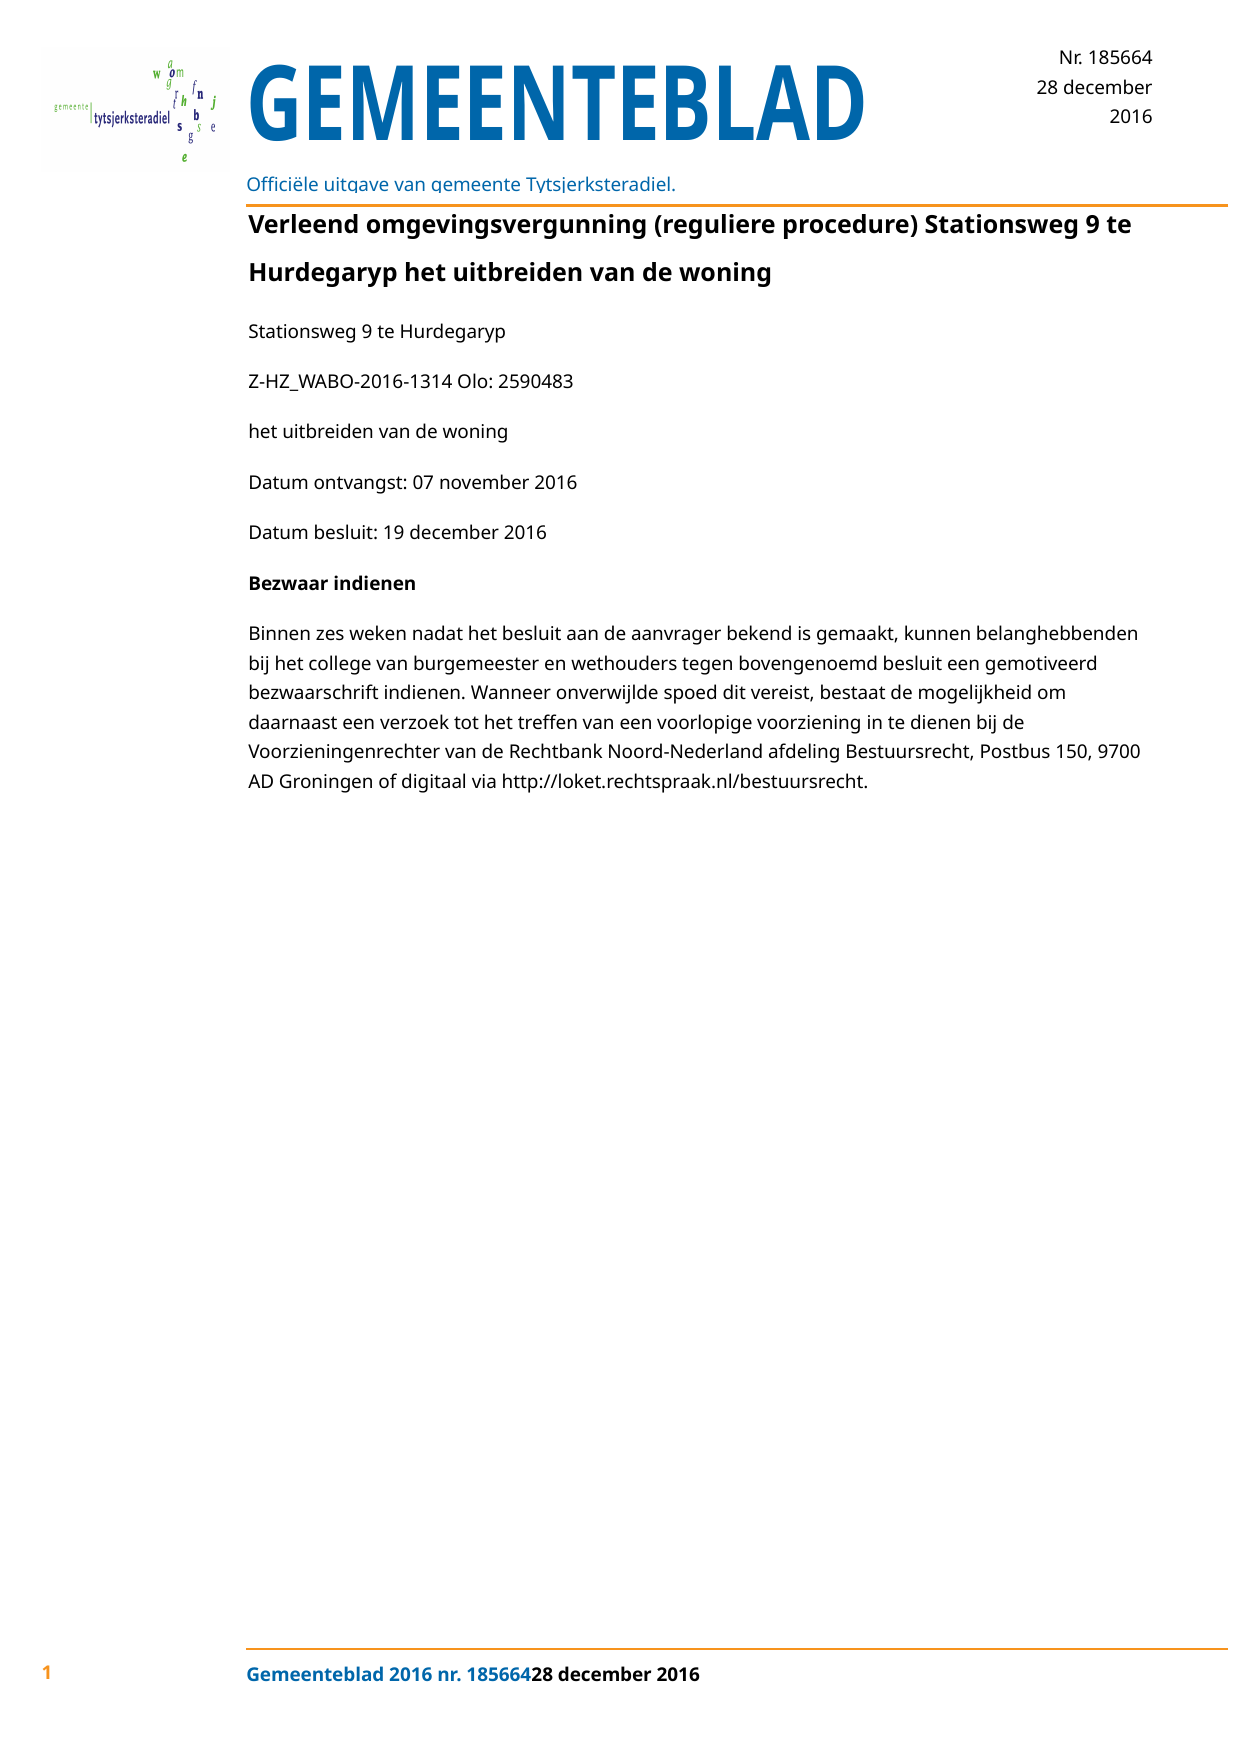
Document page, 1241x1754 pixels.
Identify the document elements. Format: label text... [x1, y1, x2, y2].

text het uitbreiden van de woning [248, 419, 1152, 444]
text Datum ontvangst: 07 november 2016 [248, 469, 1152, 495]
text Datum besluit: 19 december 2016 [248, 519, 1152, 545]
text Bezwaar indienen [248, 570, 1152, 596]
text Binnen zes weken nadat het besluit aan de aanvrager bekend is gemaakt, kunnen belanghebbenden bij het college van burgemeester en wethouders tegen bovengenoemd besluit een gemotiveerd bezwaarschrift indienen. Wanneer onverwijlde spoed dit vereist, bestaat de mogelijkheid om daarnaast een verzoek tot het treffen van een voorlopige voorziening in te dienen bij de Voorzieningenrechter van de Rechtbank Noord-Nederland afdeling Bestuursrecht, Postbus 150, 9700 AD Groningen of digitaal via http://loket.rechtspraak.nl/bestuursrecht. [248, 620, 1152, 794]
picture [41, 47, 231, 172]
text Z-HZ_WABO-2016-1314 Olo: 2590483 [248, 368, 1152, 394]
text Verleend omgevingsvergunning (reguliere procedure) Stationsweg 9 te Hurdegaryp het uitbreiden van de woning [248, 207, 1152, 288]
text Stationsweg 9 te Hurdegaryp [248, 318, 1152, 344]
